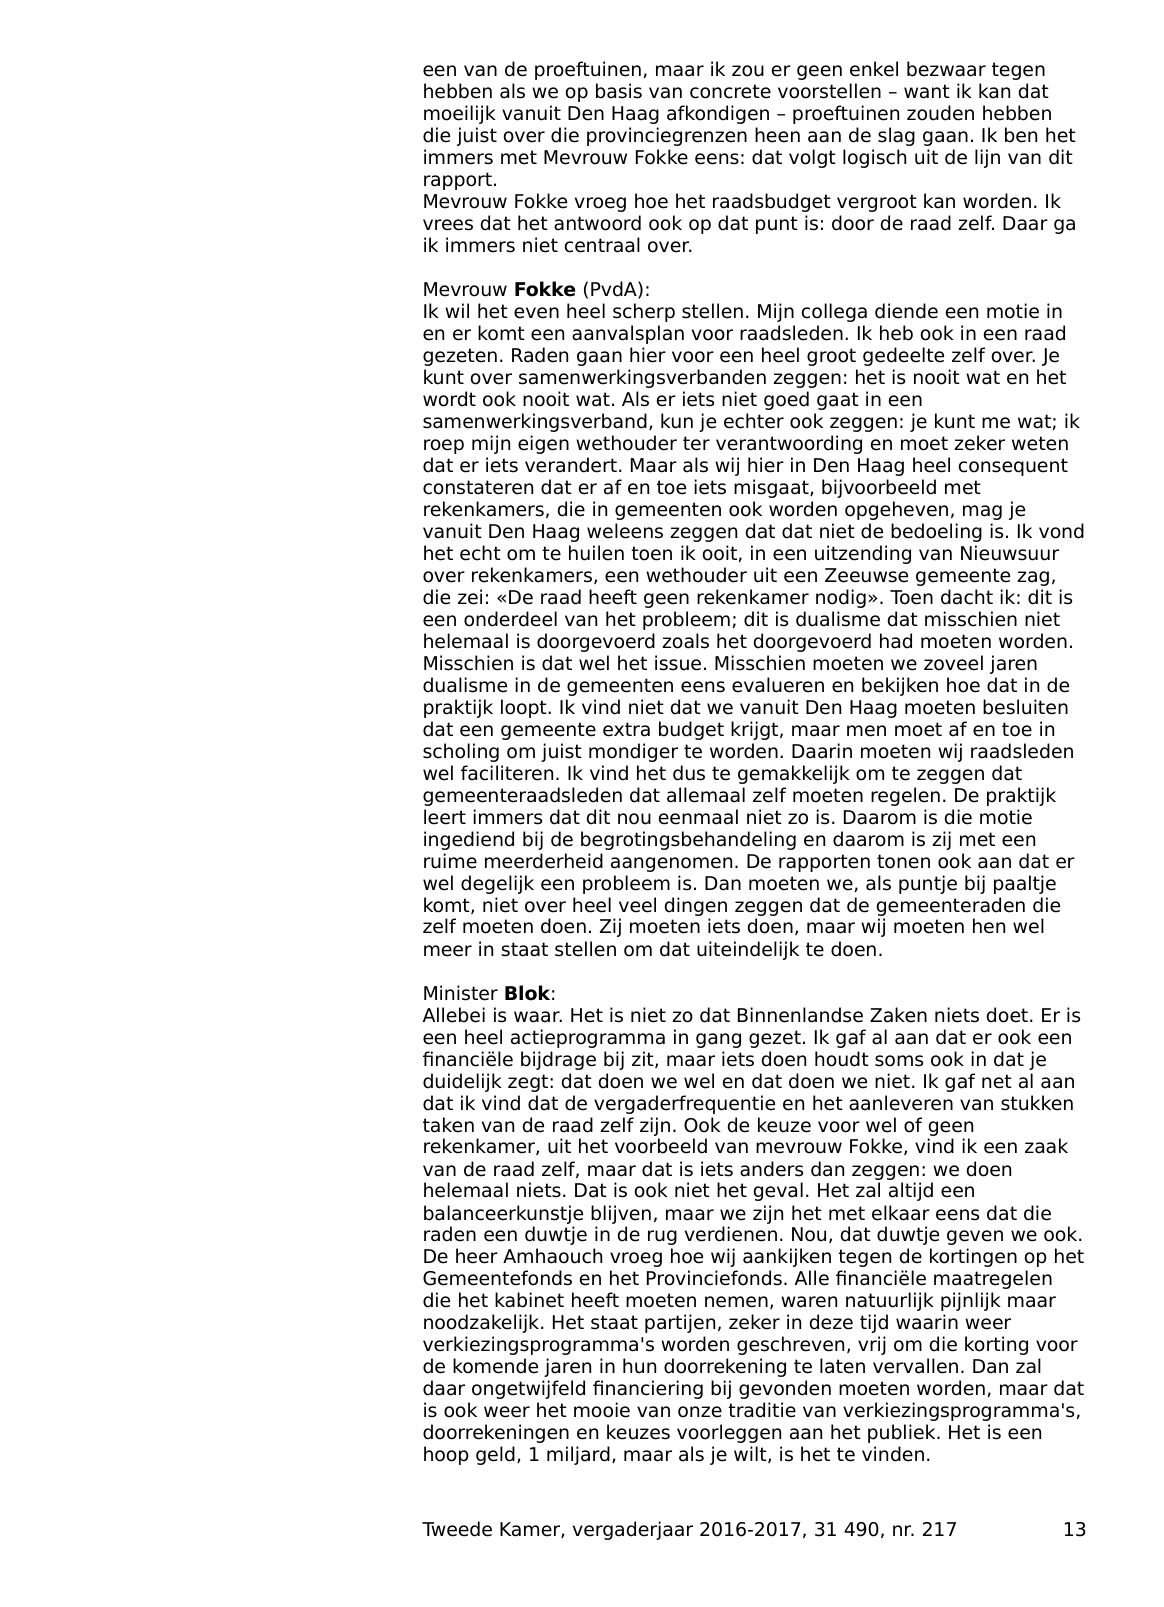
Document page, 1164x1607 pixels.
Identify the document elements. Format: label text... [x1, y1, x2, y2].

text Mevrouw Fokke (PvdA): [422, 279, 1087, 301]
text Allebei is waar. Het is niet zo dat Binnenlandse Zaken niets doet. Er is een heel actieprogramma in gang gezet. Ik gaf al aan dat er ook een financiële bijdrage bij zit, maar iets doen houdt soms ook in dat je duidelijk zegt: dat doen we wel en dat doen we niet. Ik gaf net al aan dat ik vind dat de vergaderfrequentie en het aanleveren van stukken taken van de raad zelf zijn. Ook de keuze voor wel of geen rekenkamer, uit het voorbeeld van mevrouw Fokke, vind ik een zaak van de raad zelf, maar dat is iets anders dan zeggen: we doen helemaal niets. Dat is ook niet het geval. Het zal altijd een balanceerkunstje blijven, maar we zijn het met elkaar eens dat die raden een duwtje in de rug verdienen. Nou, dat duwtje geven we ook. [422, 1004, 1087, 1246]
text Ik wil het even heel scherp stellen. Mijn collega diende een motie in en er komt een aanvalsplan voor raadsleden. Ik heb ook in een raad gezeten. Raden gaan hier voor een heel groot gedeelte zelf over. Je kunt over samenwerkingsverbanden zeggen: het is nooit wat en het wordt ook nooit wat. Als er iets niet goed gaat in een samenwerkingsverband, kun je echter ook zeggen: je kunt me wat; ik roep mijn eigen wethouder ter verantwoording en moet zeker weten dat er iets verandert. Maar als wij hier in Den Haag heel consequent constateren dat er af en toe iets misgaat, bijvoorbeeld met rekenkamers, die in gemeenten ook worden opgeheven, mag je vanuit Den Haag weleens zeggen dat dat niet de bedoeling is. Ik vond het echt om te huilen toen ik ooit, in een uitzending van Nieuwsuur over rekenkamers, een wethouder uit een Zeeuwse gemeente zag, die zei: «De raad heeft geen rekenkamer nodig». Toen dacht ik: dit is een onderdeel van het probleem; dit is dualisme dat misschien niet helemaal is doorgevoerd zoals het doorgevoerd had moeten worden. Misschien is dat wel het issue. Misschien moeten we zoveel jaren dualisme in de gemeenten eens evalueren en bekijken hoe dat in de praktijk loopt. Ik vind niet dat we vanuit Den Haag moeten besluiten dat een gemeente extra budget krijgt, maar men moet af en toe in scholing om juist mondiger te worden. Daarin moeten wij raadsleden wel faciliteren. Ik vind het dus te gemakkelijk om te zeggen dat gemeenteraadsleden dat allemaal zelf moeten regelen. De praktijk leert immers dat dit nou eenmaal niet zo is. Daarom is die motie ingediend bij de begrotingsbehandeling en daarom is zij met een ruime meerderheid aangenomen. De rapporten tonen ook aan dat er wel degelijk een probleem is. Dan moeten we, als puntje bij paaltje komt, niet over heel veel dingen zeggen dat de gemeenteraden die zelf moeten doen. Zij moeten iets doen, maar wij moeten hen wel meer in staat stellen om dat uiteindelijk te doen. [422, 301, 1087, 960]
text Mevrouw Fokke vroeg hoe het raadsbudget vergroot kan worden. Ik vrees dat het antwoord ook op dat punt is: door de raad zelf. Daar ga ik immers niet centraal over. [422, 191, 1087, 257]
text Minister Blok: [422, 983, 1087, 1004]
text De heer Amhaouch vroeg hoe wij aankijken tegen de kortingen op het Gemeentefonds en het Provinciefonds. Alle financiële maatregelen die het kabinet heeft moeten nemen, waren natuurlijk pijnlijk maar noodzakelijk. Het staat partijen, zeker in deze tijd waarin weer verkiezingsprogramma's worden geschreven, vrij om die korting voor de komende jaren in hun doorrekening te laten vervallen. Dan zal daar ongetwijfeld financiering bij gevonden moeten worden, maar dat is ook weer het mooie van onze traditie van verkiezingsprogramma's, doorrekeningen en keuzes voorleggen aan het publiek. Het is een hoop geld, 1 miljard, maar als je wilt, is het te vinden. [422, 1246, 1087, 1466]
text een van de proeftuinen, maar ik zou er geen enkel bezwaar tegen hebben als we op basis van concrete voorstellen – want ik kan dat moeilijk vanuit Den Haag afkondigen – proeftuinen zouden hebben die juist over die provinciegrenzen heen aan de slag gaan. Ik ben het immers met Mevrouw Fokke eens: dat volgt logisch uit de lijn van dit rapport. [422, 59, 1087, 191]
